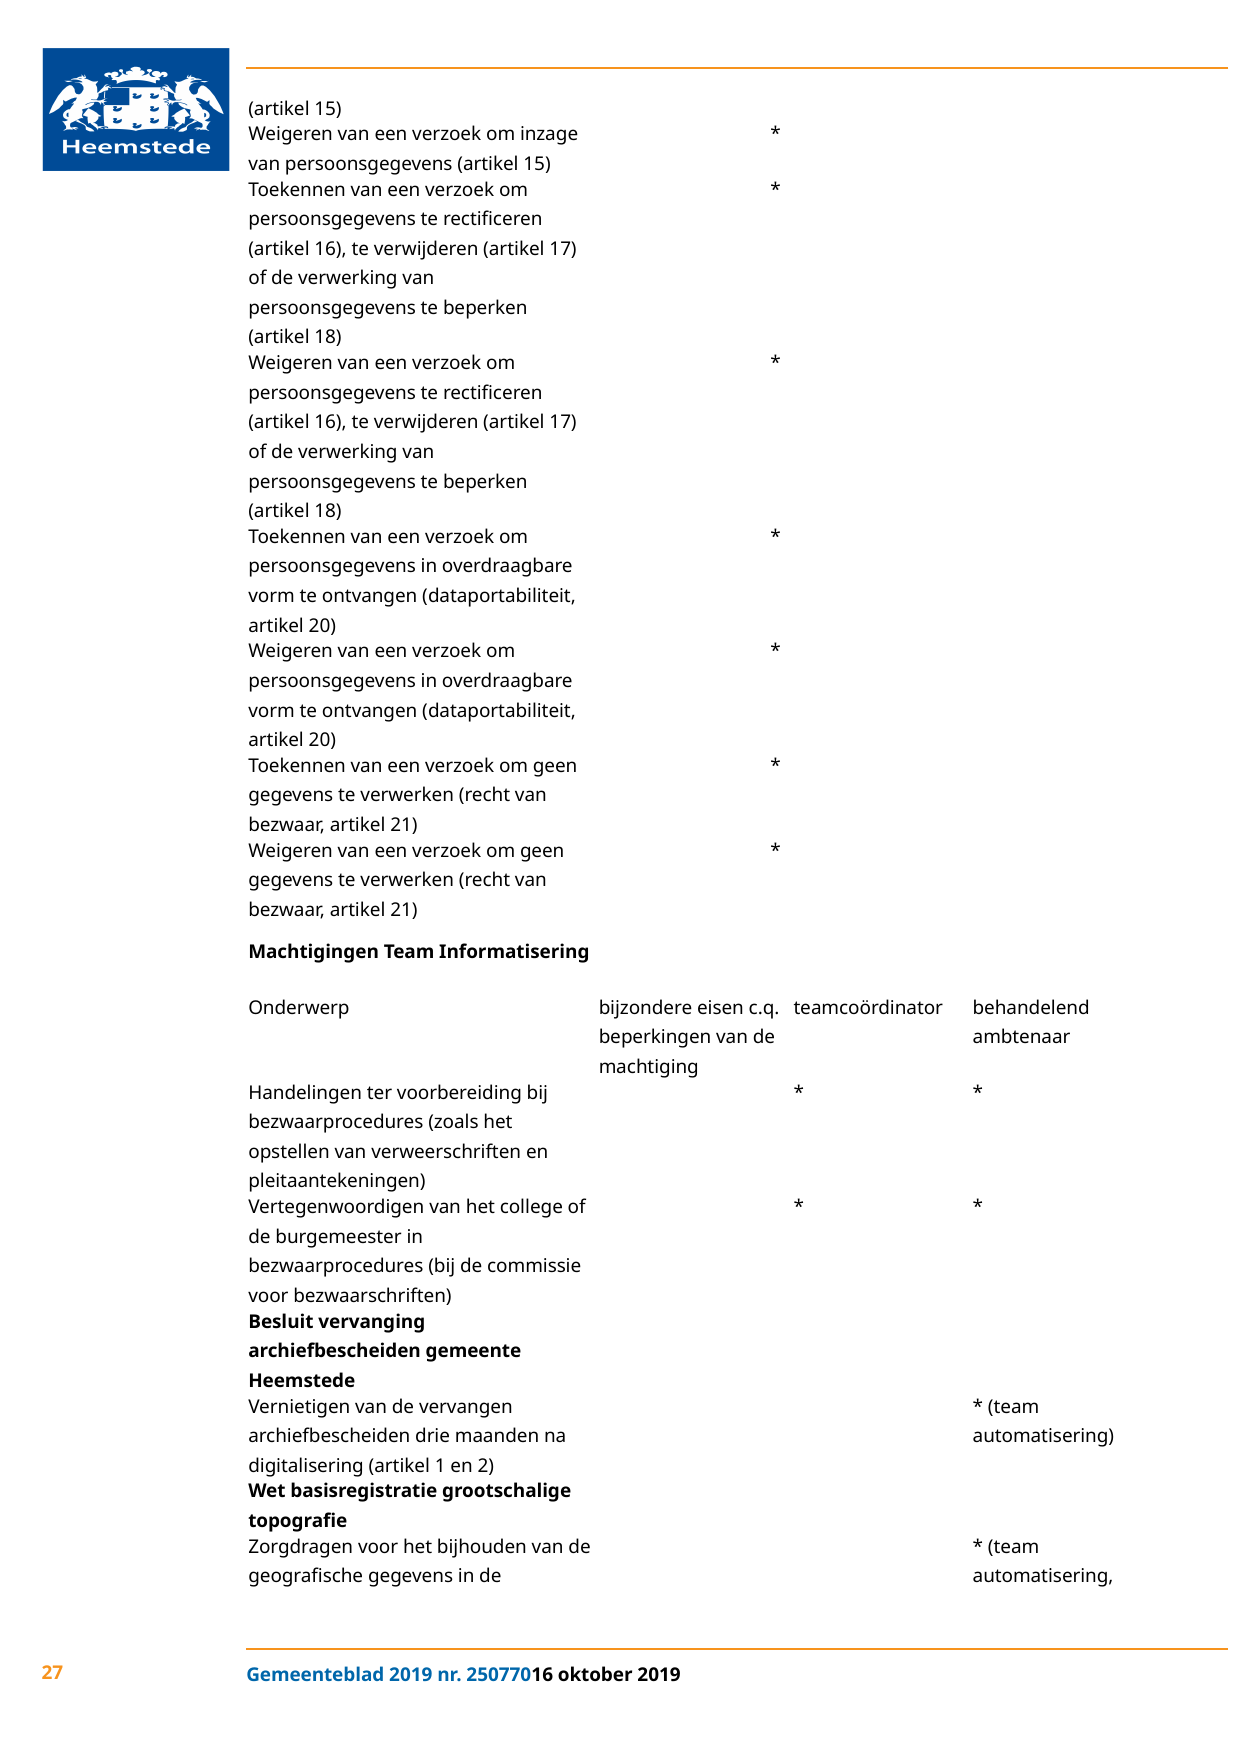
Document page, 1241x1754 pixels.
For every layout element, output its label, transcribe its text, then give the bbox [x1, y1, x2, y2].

table_cell [961, 523, 1152, 638]
table_cell * [770, 121, 961, 176]
table_cell Toekennen van een verzoek om geen gegevens te verwerken (recht van bezwaar, artikel 21) [248, 752, 579, 837]
table_cell * [770, 837, 961, 922]
table_cell [599, 1194, 793, 1308]
table_cell [599, 1478, 793, 1533]
table_cell [580, 837, 770, 922]
table_header teamcoördinator [793, 994, 972, 1079]
table_cell [793, 1393, 972, 1478]
table_cell Handelingen ter voorbereiding bij bezwaarprocedures (zoals het opstellen van verweerschriften en pleitaantekeningen) [248, 1079, 598, 1193]
table_cell * [793, 1079, 972, 1193]
table_cell [580, 523, 770, 638]
table_cell [961, 176, 1152, 349]
table_cell [580, 95, 770, 121]
table_cell [961, 350, 1152, 523]
table_header behandelend ambtenaar [973, 994, 1152, 1079]
table_cell [580, 638, 770, 752]
table_cell * [770, 176, 961, 349]
table_cell * [770, 523, 961, 638]
table_cell * [770, 752, 961, 837]
table_cell [793, 1478, 972, 1533]
table_cell [599, 1079, 793, 1193]
table_cell [961, 837, 1152, 922]
table_cell Besluit vervanging archiefbescheiden gemeente Heemstede [248, 1308, 598, 1393]
table_cell [599, 1533, 793, 1588]
table_cell [793, 1533, 972, 1588]
text Machtigingen Team Informatisering [248, 939, 1152, 964]
table_cell [770, 95, 961, 121]
table_cell * [793, 1194, 972, 1308]
table_cell Vertegenwoordigen van het college of de burgemeester in bezwaarprocedures (bij de commissie voor bezwaarschriften) [248, 1194, 598, 1308]
picture [41, 47, 231, 172]
table_cell Toekennen van een verzoek om persoonsgegevens in overdraagbare vorm te ontvangen (dataportabiliteit, artikel 20) [248, 523, 579, 638]
table_cell [599, 1393, 793, 1478]
table_cell Vernietigen van de vervangen archiefbescheiden drie maanden na digitalisering (artikel 1 en 2) [248, 1393, 598, 1478]
table_header bijzondere eisen c.q. beperkingen van de machtiging [599, 994, 793, 1079]
table_cell Wet basisregistratie grootschalige topografie [248, 1478, 598, 1533]
table_cell * [770, 638, 961, 752]
table_cell Weigeren van een verzoek om geen gegevens te verwerken (recht van bezwaar, artikel 21) [248, 837, 579, 922]
table_cell Zorgdragen voor het bijhouden van de geografische gegevens in de [248, 1533, 598, 1588]
table_cell Weigeren van een verzoek om inzage van persoonsgegevens (artikel 15) [248, 121, 579, 176]
table_cell * [973, 1194, 1152, 1308]
table_cell Weigeren van een verzoek om persoonsgegevens in overdraagbare vorm te ontvangen (dataportabiliteit, artikel 20) [248, 638, 579, 752]
table_cell (artikel 15) [248, 95, 579, 121]
table_cell [599, 1308, 793, 1393]
table_cell [580, 350, 770, 523]
table_cell [793, 1308, 972, 1393]
table_cell [961, 95, 1152, 121]
table_cell [580, 121, 770, 176]
table_cell [973, 1478, 1152, 1533]
table_cell Toekennen van een verzoek om persoonsgegevens te rectificeren (artikel 16), te verwijderen (artikel 17) of de verwerking van persoonsgegevens te beperken (artikel 18) [248, 176, 579, 349]
table_cell * (team automatisering, [973, 1533, 1152, 1588]
table_cell [580, 176, 770, 349]
table_header Onderwerp [248, 994, 598, 1079]
table_cell [961, 121, 1152, 176]
table_cell * [770, 350, 961, 523]
table_cell Weigeren van een verzoek om persoonsgegevens te rectificeren (artikel 16), te verwijderen (artikel 17) of de verwerking van persoonsgegevens te beperken (artikel 18) [248, 350, 579, 523]
table_cell * [973, 1079, 1152, 1193]
table_cell [961, 638, 1152, 752]
table_cell [961, 752, 1152, 837]
table_cell [580, 752, 770, 837]
table_cell * (team automatisering) [973, 1393, 1152, 1478]
table_cell [973, 1308, 1152, 1393]
